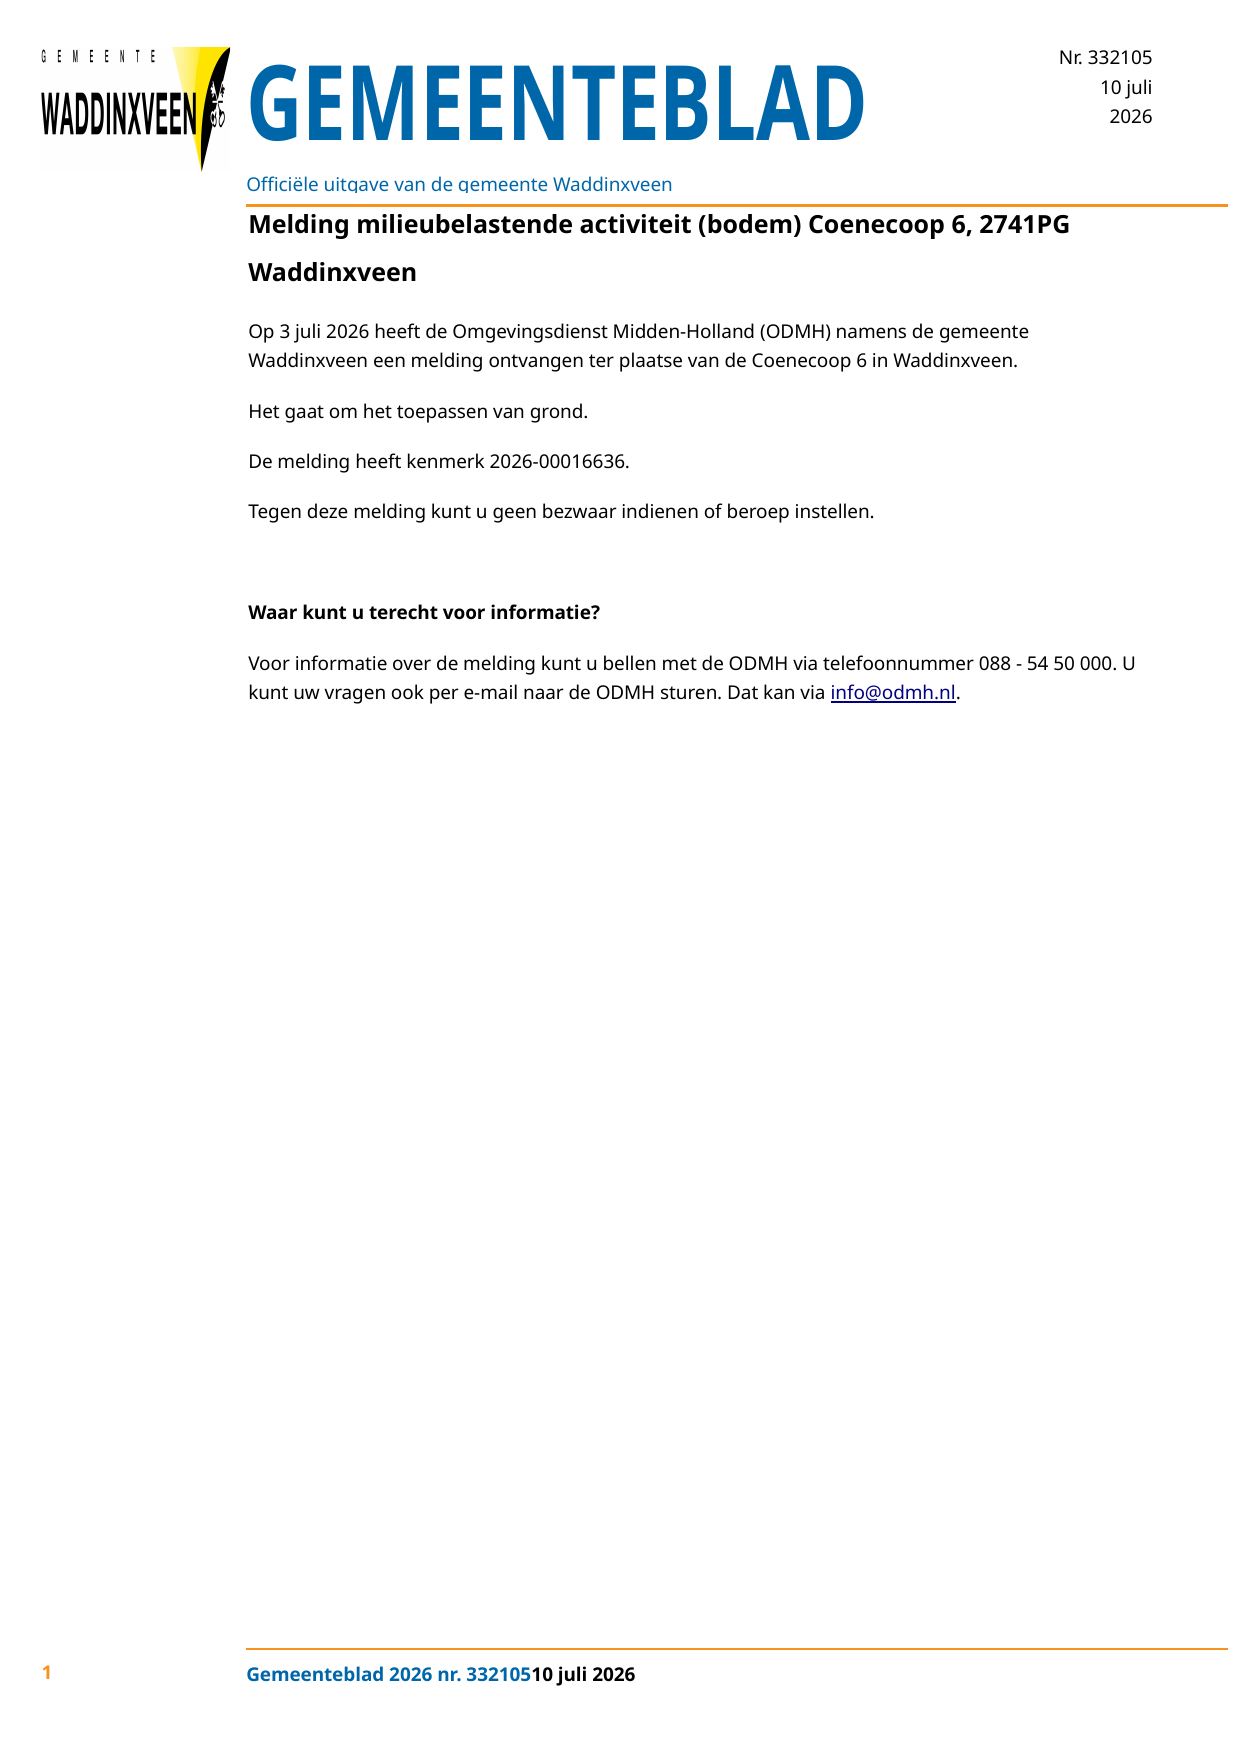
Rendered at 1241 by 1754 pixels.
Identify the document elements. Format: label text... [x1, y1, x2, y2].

text Waar kunt u terecht voor informatie? [248, 599, 1152, 625]
text Melding milieubelastende activiteit (bodem) Coenecoop 6, 2741PG Waddinxveen [248, 207, 1152, 288]
text De melding heeft kenmerk 2026-00016636. [248, 448, 1152, 474]
text Tegen deze melding kunt u geen bezwaar indienen of beroep instellen. [248, 499, 1152, 524]
text Het gaat om het toepassen van grond. [248, 398, 1152, 424]
text Op 3 juli 2026 heeft de Omgevingsdienst Midden-Holland (ODMH) namens de gemeente Waddinxveen een melding ontvangen ter plaatse van de Coenecoop 6 in Waddinxveen. [248, 318, 1152, 373]
text Voor informatie over de melding kunt u bellen met de ODMH via telefoonnummer 088 - 54 50 000. U kunt uw vragen ook per e-mail naar de ODMH sturen. Dat kan via info@odmh.nl. [248, 650, 1152, 705]
picture [41, 47, 231, 172]
